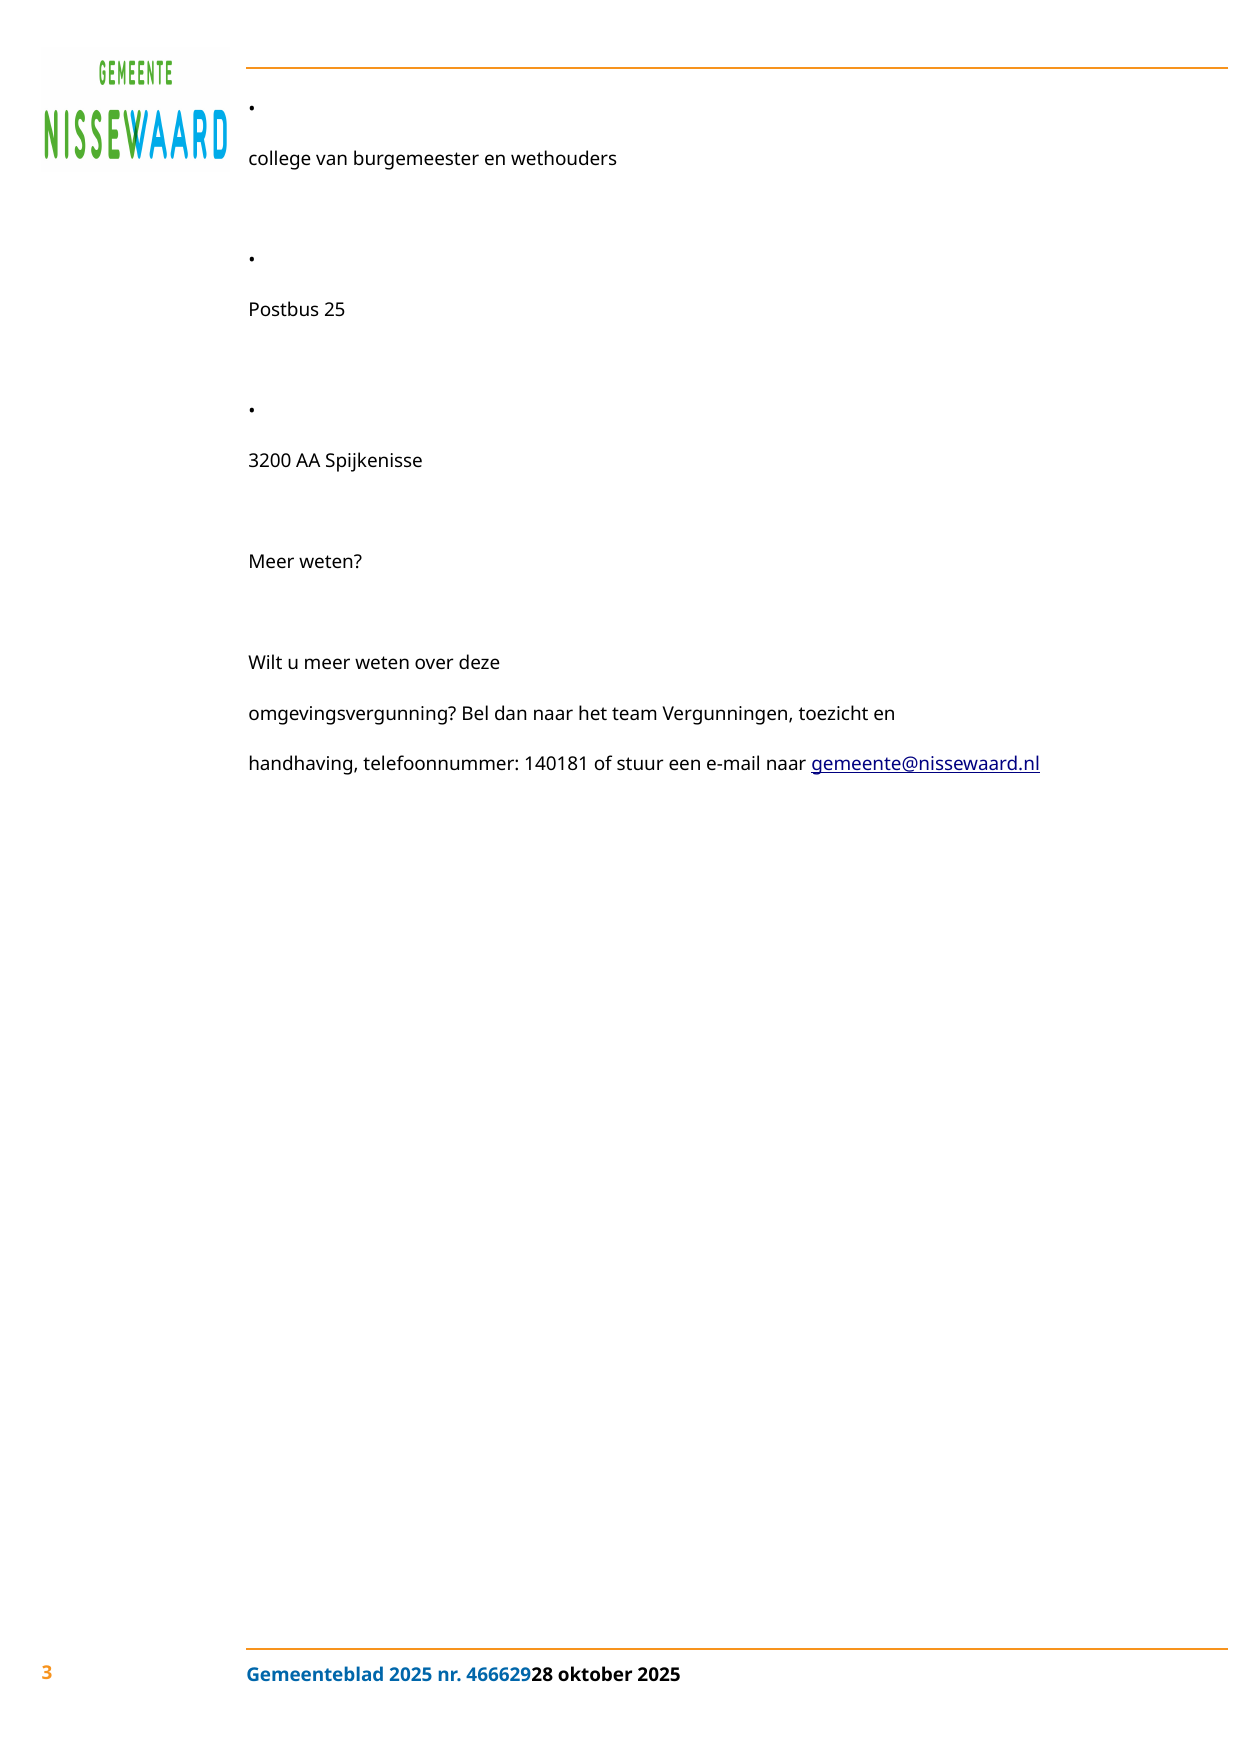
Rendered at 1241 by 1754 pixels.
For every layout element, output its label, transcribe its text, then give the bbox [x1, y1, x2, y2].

text Postbus 25 [248, 296, 1152, 322]
picture [41, 47, 231, 172]
text handhaving, telefoonnummer: 140181 of stuur een e-mail naar gemeente@nissewaard.nl [248, 750, 1152, 776]
text • [248, 246, 1152, 272]
text omgevingsvergunning? Bel dan naar het team Vergunningen, toezicht en [248, 700, 1152, 726]
text Meer weten? [248, 548, 1152, 574]
text Wilt u meer weten over deze [248, 649, 1152, 675]
text • [248, 95, 1152, 121]
text college van burgemeester en wethouders [248, 145, 1152, 171]
text • [248, 397, 1152, 423]
text 3200 AA Spijkenisse [248, 448, 1152, 473]
